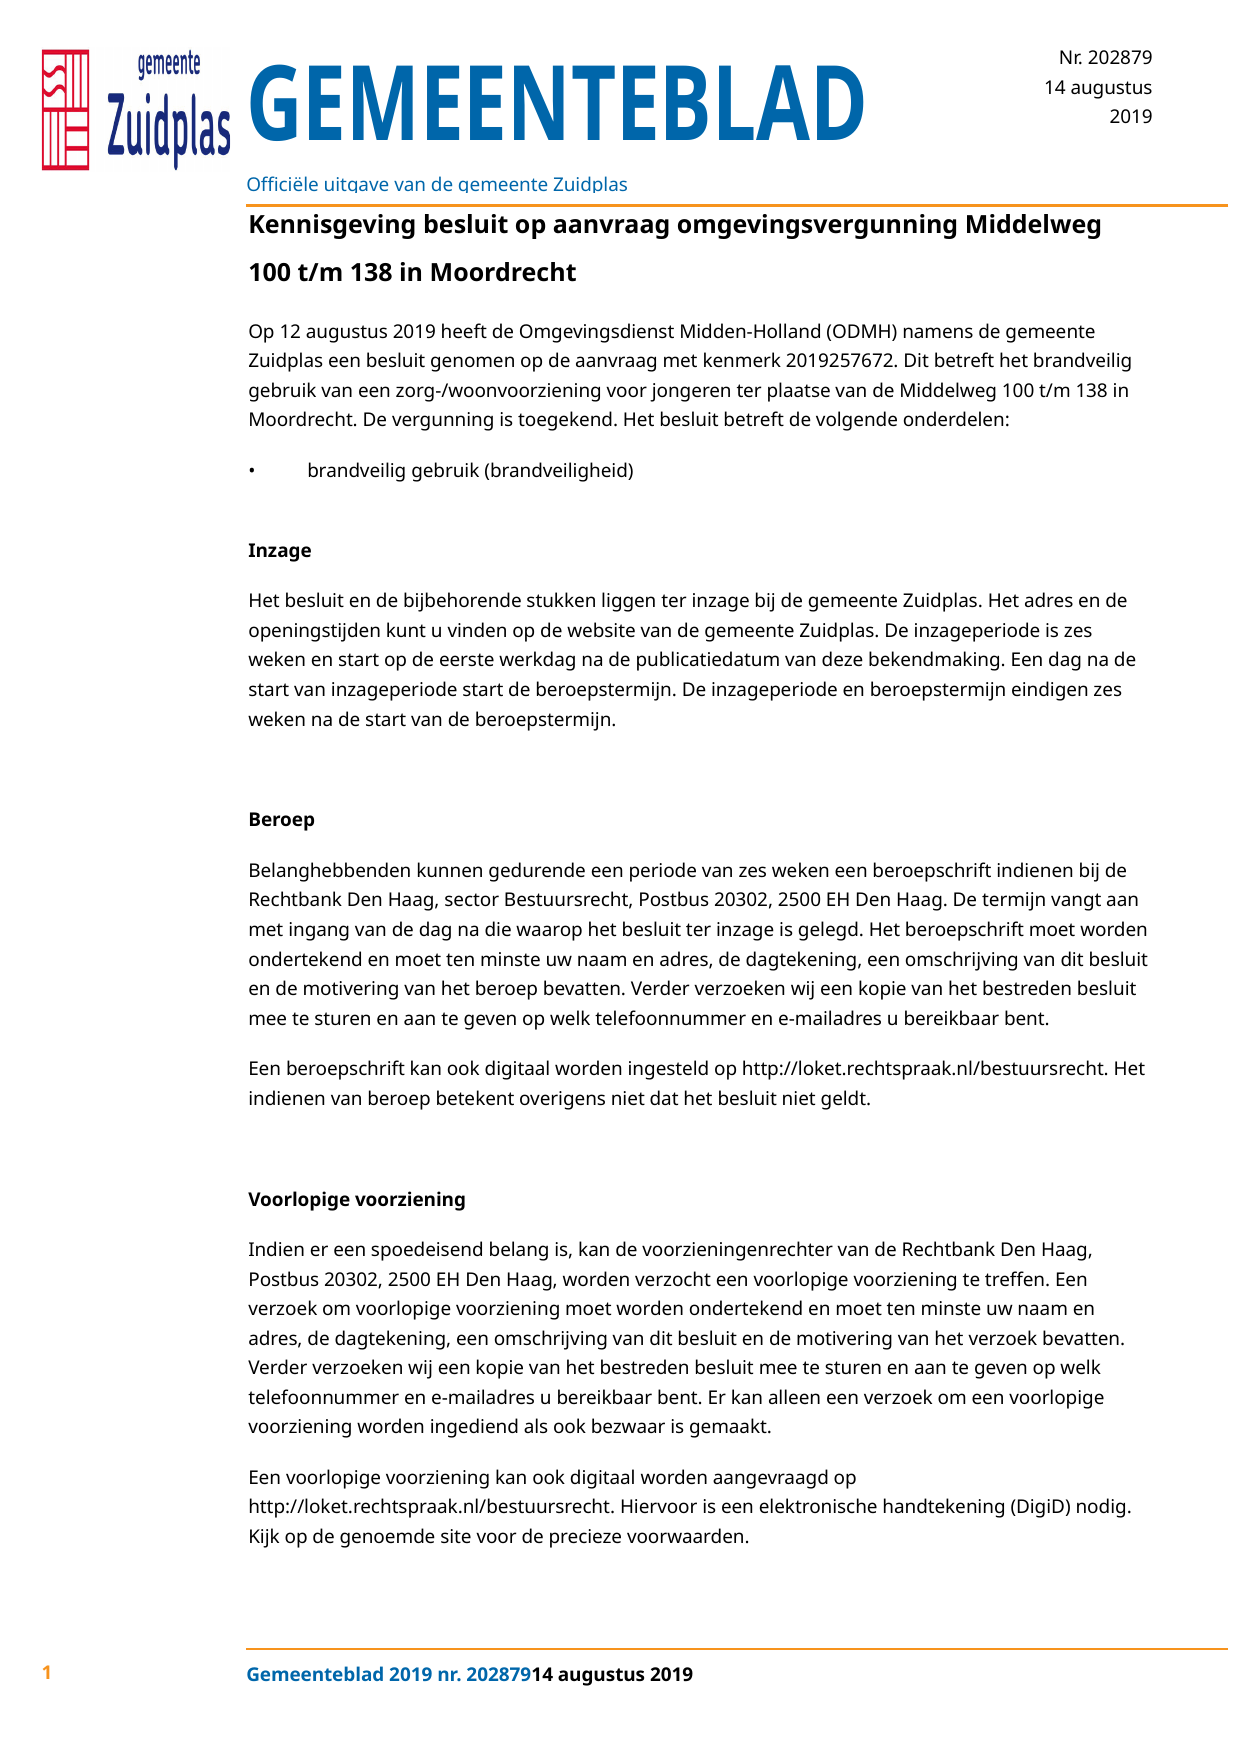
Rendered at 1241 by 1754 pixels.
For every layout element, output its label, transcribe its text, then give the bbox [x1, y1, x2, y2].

text Indien er een spoedeisend belang is, kan de voorzieningenrechter van de Rechtbank Den Haag, Postbus 20302, 2500 EH Den Haag, worden verzocht een voorlopige voorziening te treffen. Een verzoek om voorlopige voorziening moet worden ondertekend en moet ten minste uw naam en adres, de dagtekening, een omschrijving van dit besluit en de motivering van het verzoek bevatten. Verder verzoeken wij een kopie van het bestreden besluit mee te sturen en aan te geven op welk telefoonnummer en e-mailadres u bereikbaar bent. Er kan alleen een verzoek om een voorlopige voorziening worden ingediend als ook bezwaar is gemaakt. [248, 1236, 1152, 1439]
text Kennisgeving besluit op aanvraag omgevingsvergunning Middelweg 100 t/m 138 in Moordrecht [248, 207, 1152, 288]
text Voorlopige voorziening [248, 1186, 1152, 1212]
list brandveilig gebruik (brandveiligheid) [248, 457, 1152, 483]
text Belanghebbenden kunnen gedurende een periode van zes weken een beroepschrift indienen bij de Rechtbank Den Haag, sector Bestuursrecht, Postbus 20302, 2500 EH Den Haag. De termijn vangt aan met ingang van de dag na die waarop het besluit ter inzage is gelegd. Het beroepschrift moet worden ondertekend en moet ten minste uw naam en adres, de dagtekening, een omschrijving van dit besluit en de motivering van het beroep bevatten. Verder verzoeken wij een kopie van het bestreden besluit mee te sturen en aan te geven op welk telefoonnummer en e-mailadres u bereikbaar bent. [248, 857, 1152, 1031]
text Het besluit en de bijbehorende stukken liggen ter inzage bij de gemeente Zuidplas. Het adres en de openingstijden kunt u vinden op de website van de gemeente Zuidplas. De inzageperiode is zes weken en start op de eerste werkdag na de publicatiedatum van deze bekendmaking. Een dag na de start van inzageperiode start de beroepstermijn. De inzageperiode en beroepstermijn eindigen zes weken na de start van de beroepstermijn. [248, 587, 1152, 732]
text Een voorlopige voorziening kan ook digitaal worden aangevraagd op http://loket.rechtspraak.nl/bestuursrecht. Hiervoor is een elektronische handtekening (DigiD) nodig. Kijk op de genoemde site voor de precieze voorwaarden. [248, 1464, 1152, 1549]
text Beroep [248, 807, 1152, 832]
picture [41, 47, 231, 172]
text Een beroepschrift kan ook digitaal worden ingesteld op http://loket.rechtspraak.nl/bestuursrecht. Het indienen van beroep betekent overigens niet dat het besluit niet geldt. [248, 1055, 1152, 1111]
text Op 12 augustus 2019 heeft de Omgevingsdienst Midden-Holland (ODMH) namens de gemeente Zuidplas een besluit genomen op de aanvraag met kenmerk 2019257672. Dit betreft het brandveilig gebruik van een zorg-/woonvoorziening voor jongeren ter plaatse van de Middelweg 100 t/m 138 in Moordrecht. De vergunning is toegekend. Het besluit betreft de volgende onderdelen: [248, 318, 1152, 432]
text Inzage [248, 537, 1152, 563]
